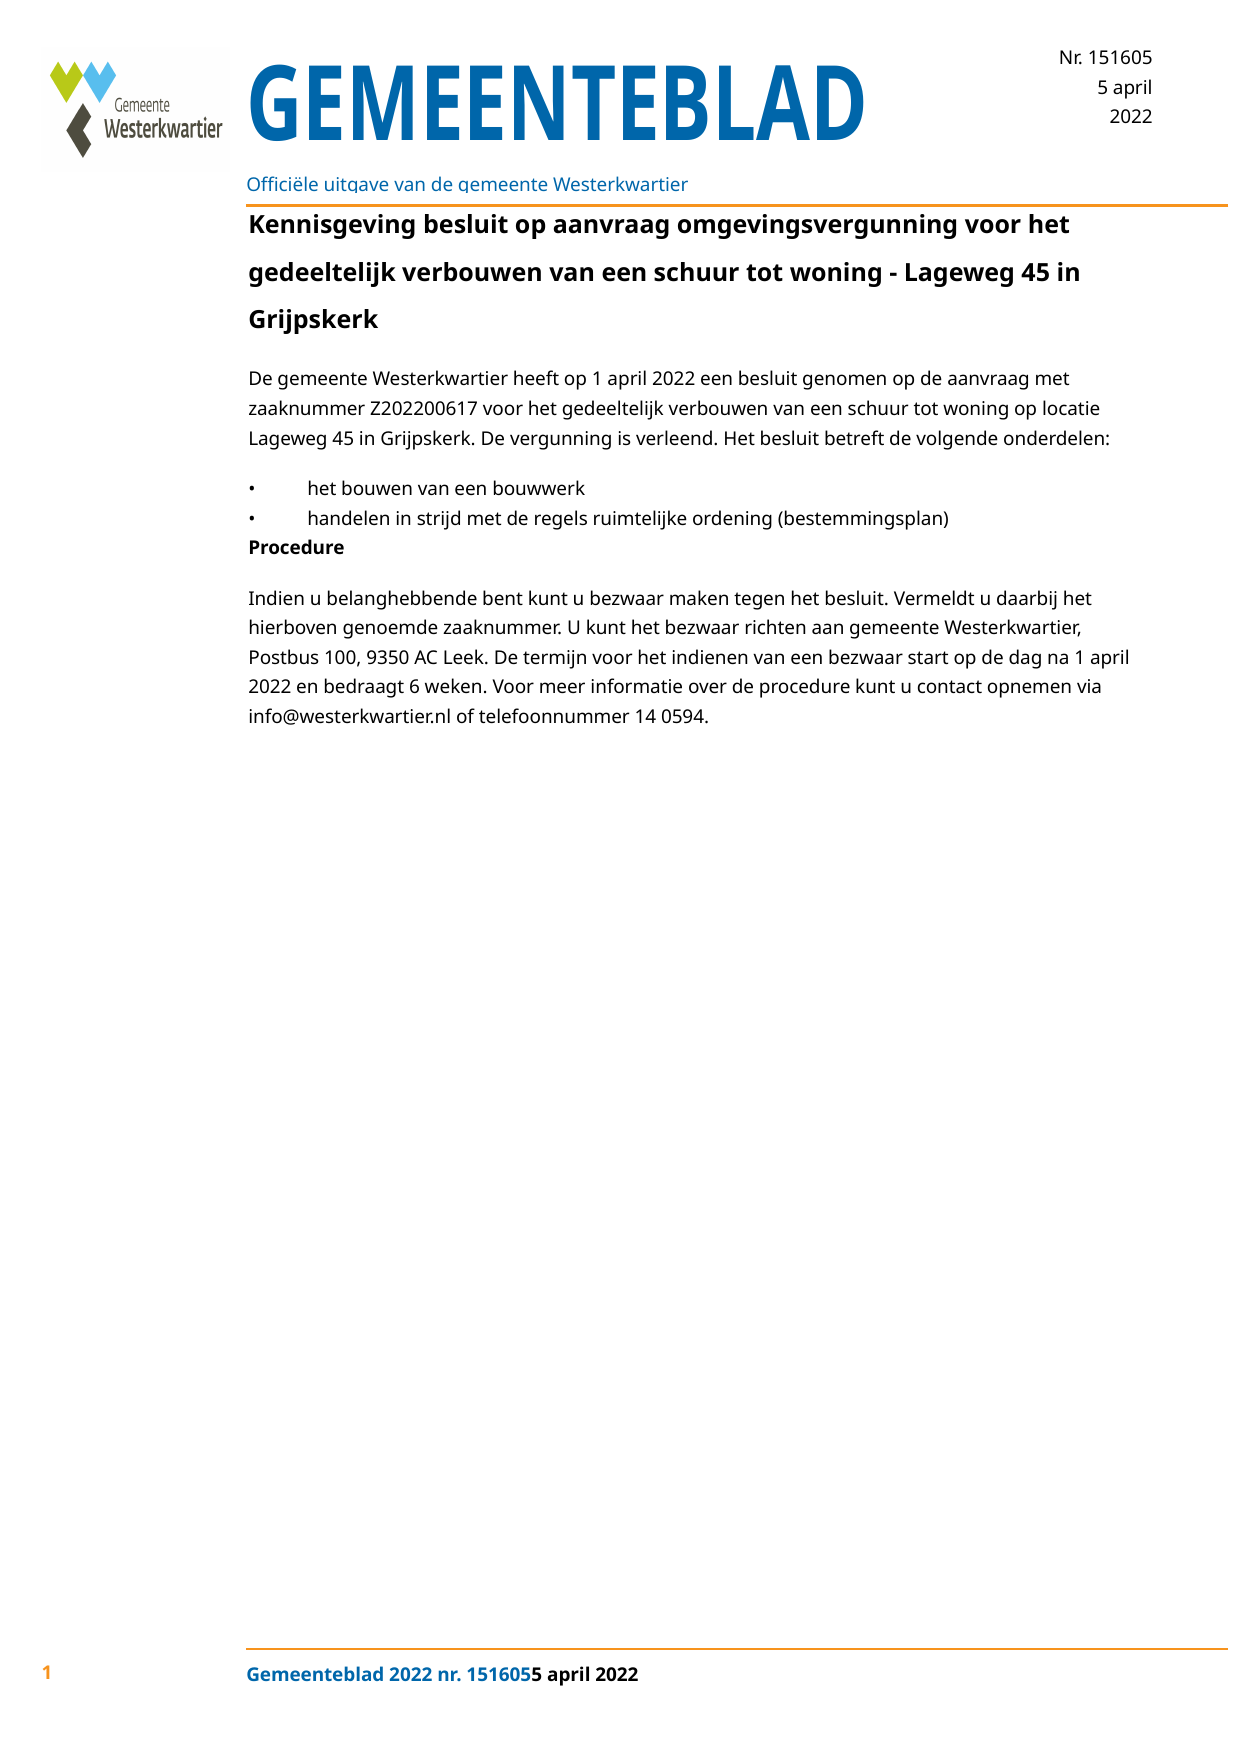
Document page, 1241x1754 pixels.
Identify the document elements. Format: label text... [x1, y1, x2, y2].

text Kennisgeving besluit op aanvraag omgevingsvergunning voor het gedeeltelijk verbouwen van een schuur tot woning - Lageweg 45 in Grijpskerk [248, 207, 1152, 336]
text Indien u belanghebbende bent kunt u bezwaar maken tegen het besluit. Vermeldt u daarbij het hierboven genoemde zaaknummer. U kunt het bezwaar richten aan gemeente Westerkwartier, Postbus 100, 9350 AC Leek. De termijn voor het indienen van een bezwaar start op de dag na 1 april 2022 en bedraagt 6 weken. Voor meer informatie over de procedure kunt u contact opnemen via info@westerkwartier.nl of telefoonnummer 14 0594. [248, 585, 1152, 729]
text Procedure [248, 534, 1152, 560]
picture [41, 47, 231, 172]
list handelen in strijd met de regels ruimtelijke ordening (bestemmingsplan) [248, 505, 1152, 530]
text De gemeente Westerkwartier heeft op 1 april 2022 een besluit genomen op de aanvraag met zaaknummer Z202200617 voor het gedeeltelijk verbouwen van een schuur tot woning op locatie Lageweg 45 in Grijpskerk. De vergunning is verleend. Het besluit betreft de volgende onderdelen: [248, 366, 1152, 450]
list het bouwen van een bouwwerk [248, 475, 1152, 501]
